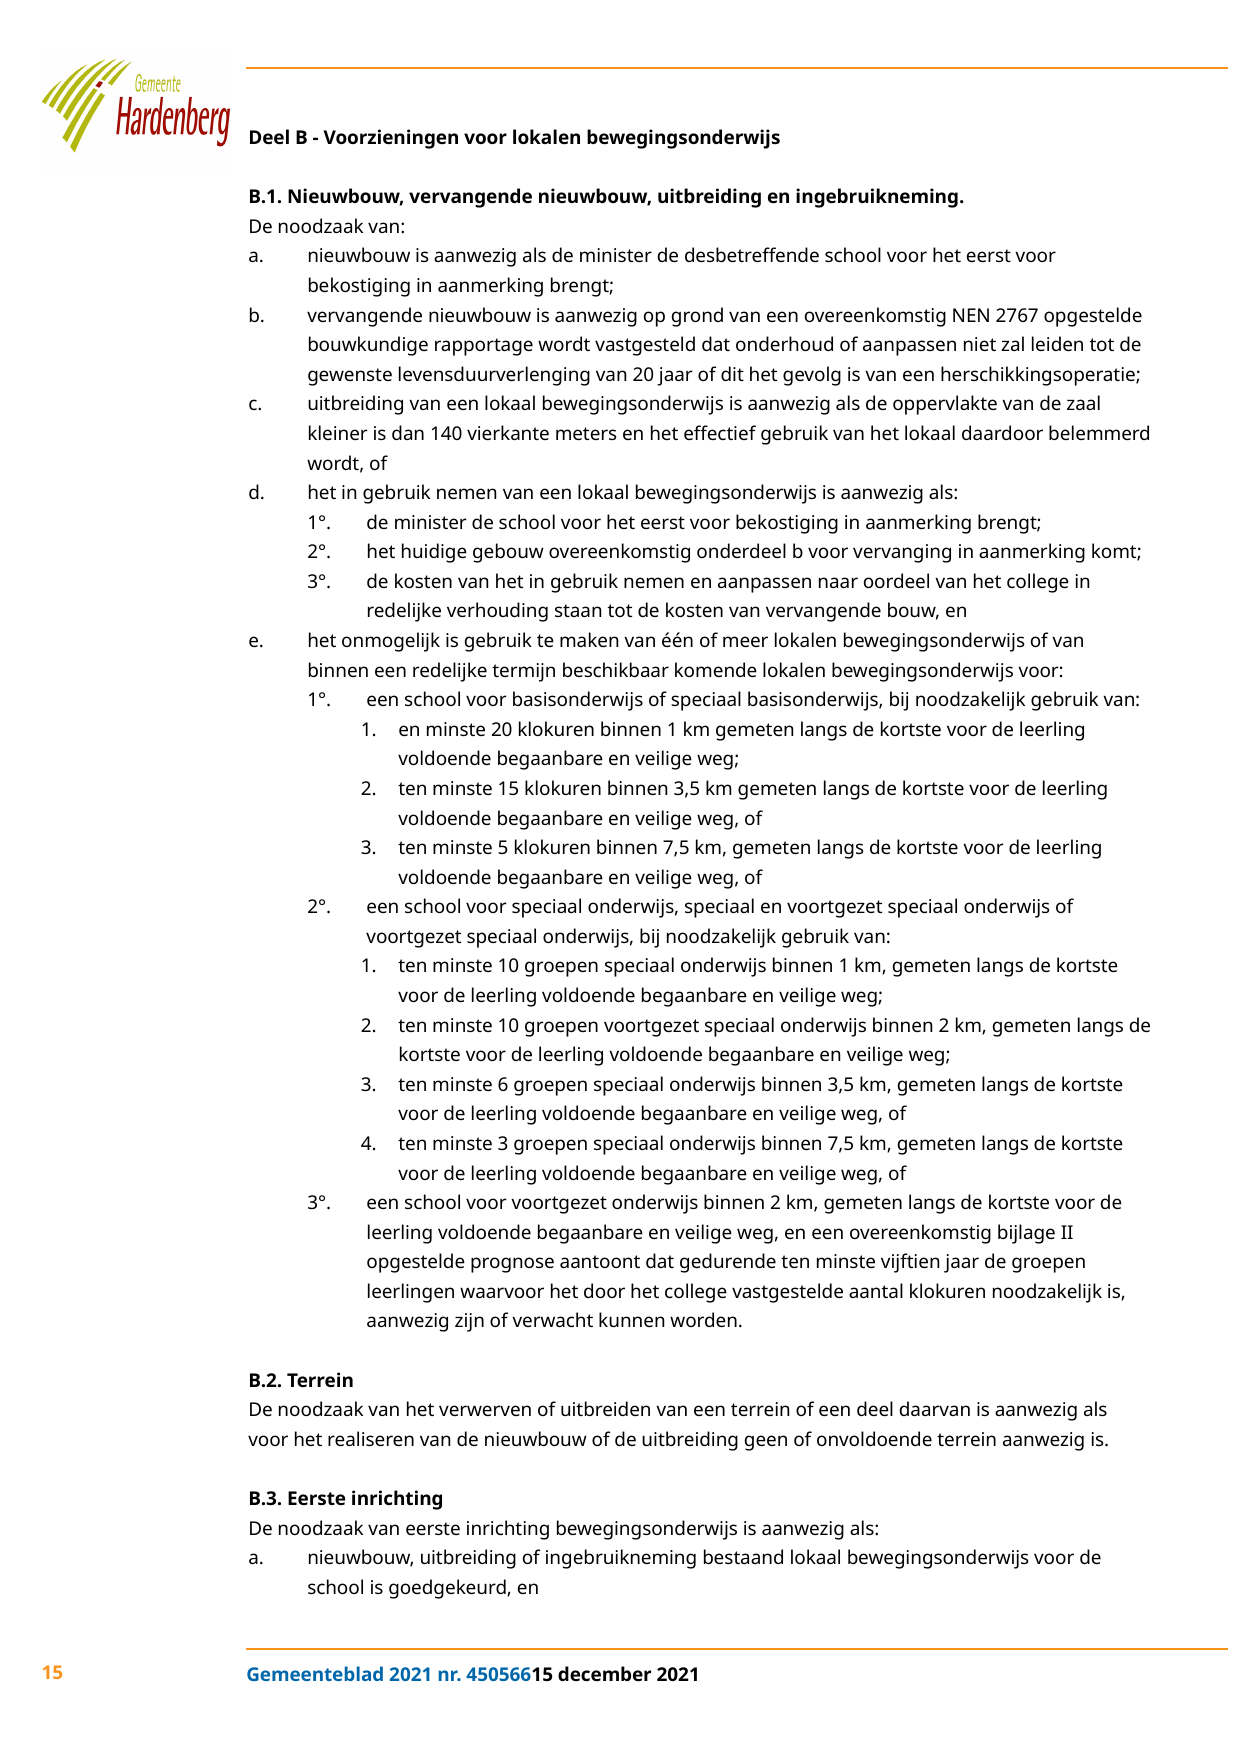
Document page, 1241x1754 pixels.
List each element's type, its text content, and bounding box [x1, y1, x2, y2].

list ten minste 6 groepen speciaal onderwijs binnen 3,5 km, gemeten langs de kortste voor de leerling voldoende begaanbare en veilige weg, of [361, 1071, 1152, 1126]
list ten minste 10 groepen voortgezet speciaal onderwijs binnen 2 km, gemeten langs de kortste voor de leerling voldoende begaanbare en veilige weg; [361, 1012, 1152, 1067]
list het huidige gebouw overeenkomstig onderdeel b voor vervanging in aanmerking komt; [307, 538, 1152, 564]
picture [41, 47, 231, 172]
list ten minste 10 groepen speciaal onderwijs binnen 1 km, gemeten langs de kortste voor de leerling voldoende begaanbare en veilige weg; [361, 953, 1152, 1008]
list ten minste 5 klokuren binnen 7,5 km, gemeten langs de kortste voor de leerling voldoende begaanbare en veilige weg, of [361, 834, 1152, 890]
text Deel B - Voorzieningen voor lokalen bewegingsonderwijs [248, 124, 1152, 150]
text De noodzaak van eerste inrichting bewegingsonderwijs is aanwezig als: [248, 1515, 1152, 1541]
list een school voor voortgezet onderwijs binnen 2 km, gemeten langs de kortste voor de leerling voldoende begaanbare en veilige weg, en een overeenkomstig bijlage II opgestelde prognose aantoont dat gedurende ten minste vijftien jaar de groepen leerlingen waarvoor het door het college vastgestelde aantal klokuren noodzakelijk is, aanwezig zijn of verwacht kunnen worden. [307, 1189, 1152, 1333]
list uitbreiding van een lokaal bewegingsonderwijs is aanwezig als de oppervlakte van de zaal kleiner is dan 140 vierkante meters en het effectief gebruik van het lokaal daardoor belemmerd wordt, of [248, 391, 1152, 476]
list ten minste 3 groepen speciaal onderwijs binnen 7,5 km, gemeten langs de kortste voor de leerling voldoende begaanbare en veilige weg, of [361, 1130, 1152, 1186]
text De noodzaak van het verwerven of uitbreiden van een terrein of een deel daarvan is aanwezig als voor het realiseren van de nieuwbouw of de uitbreiding geen of onvoldoende terrein aanwezig is. [248, 1396, 1152, 1452]
text B.2. Terrein [248, 1367, 1152, 1393]
text B.3. Eerste inrichting [248, 1485, 1152, 1511]
text De noodzaak van: [248, 213, 1152, 239]
list en minste 20 klokuren binnen 1 km gemeten langs de kortste voor de leerling voldoende begaanbare en veilige weg; [361, 716, 1152, 771]
list vervangende nieuwbouw is aanwezig op grond van een overeenkomstig NEN 2767 opgestelde bouwkundige rapportage wordt vastgesteld dat onderhoud of aanpassen niet zal leiden tot de gewenste levensduurverlenging van 20 jaar of dit het gevolg is van een herschikkingsoperatie; [248, 302, 1152, 387]
list ten minste 15 klokuren binnen 3,5 km gemeten langs de kortste voor de leerling voldoende begaanbare en veilige weg, of [361, 775, 1152, 831]
text B.1. Nieuwbouw, vervangende nieuwbouw, uitbreiding en ingebruikneming. [248, 183, 1152, 209]
list de kosten van het in gebruik nemen en aanpassen naar oordeel van het college in redelijke verhouding staan tot de kosten van vervangende bouw, en [307, 568, 1152, 623]
list een school voor basisonderwijs of speciaal basisonderwijs, bij noodzakelijk gebruik van: [307, 686, 1152, 712]
list nieuwbouw is aanwezig als de minister de desbetreffende school voor het eerst voor bekostiging in aanmerking brengt; [248, 243, 1152, 298]
list nieuwbouw, uitbreiding of ingebruikneming bestaand lokaal bewegingsonderwijs voor de school is goedgekeurd, en [248, 1544, 1152, 1600]
list een school voor speciaal onderwijs, speciaal en voortgezet speciaal onderwijs of voortgezet speciaal onderwijs, bij noodzakelijk gebruik van: [307, 893, 1152, 949]
list de minister de school voor het eerst voor bekostiging in aanmerking brengt; [307, 509, 1152, 535]
list het in gebruik nemen van een lokaal bewegingsonderwijs is aanwezig als: [248, 479, 1152, 505]
list het onmogelijk is gebruik te maken van één of meer lokalen bewegingsonderwijs of van binnen een redelijke termijn beschikbaar komende lokalen bewegingsonderwijs voor: [248, 627, 1152, 683]
